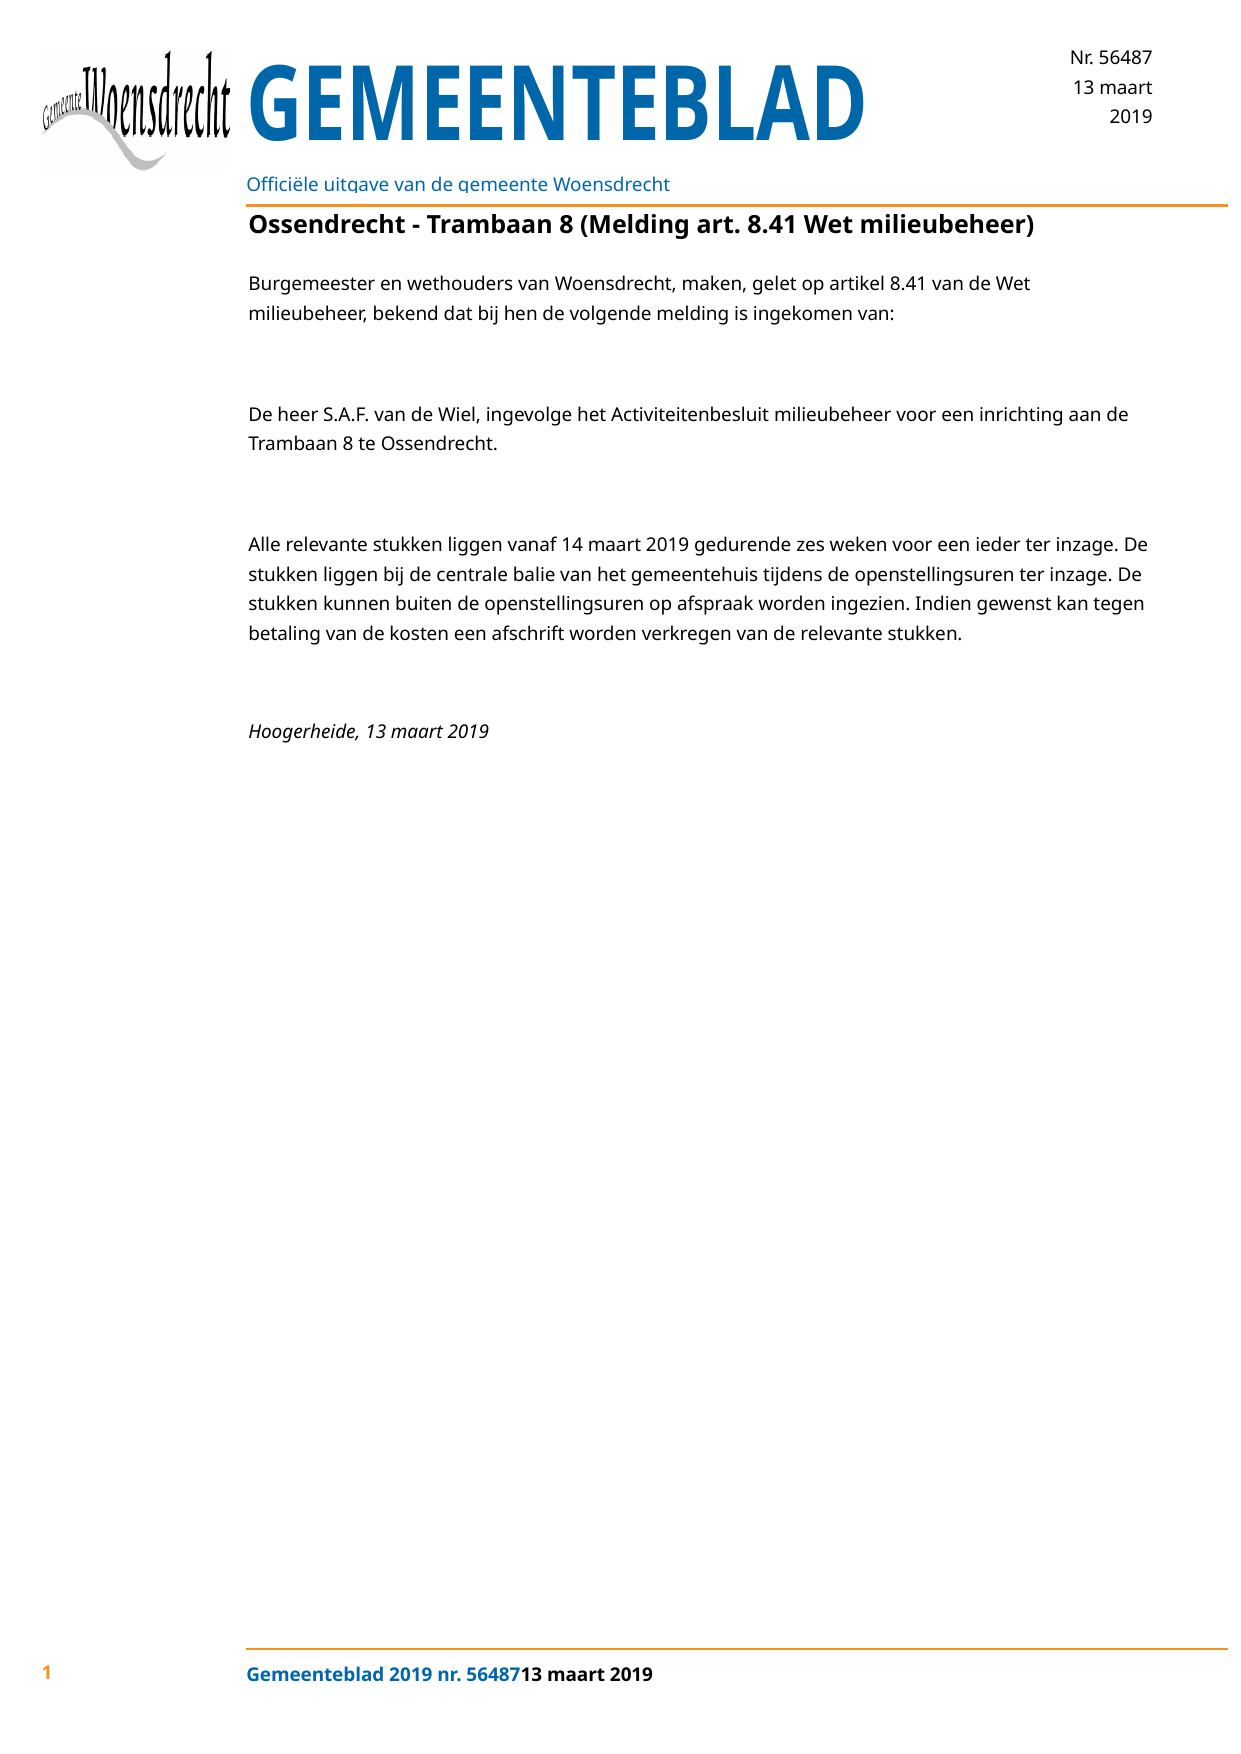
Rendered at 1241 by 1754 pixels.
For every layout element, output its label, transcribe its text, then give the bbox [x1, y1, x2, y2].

picture [41, 47, 231, 172]
text Ossendrecht - Trambaan 8 (Melding art. 8.41 Wet milieubeheer) [248, 207, 1152, 241]
text Burgemeester en wethouders van Woensdrecht, maken, gelet op artikel 8.41 van de Wet milieubeheer, bekend dat bij hen de volgende melding is ingekomen van: [248, 270, 1152, 326]
text Alle relevante stukken liggen vanaf 14 maart 2019 gedurende zes weken voor een ieder ter inzage. De stukken liggen bij de centrale balie van het gemeentehuis tijdens de openstellingsuren ter inzage. De stukken kunnen buiten de openstellingsuren op afspraak worden ingezien. Indien gewenst kan tegen betaling van de kosten een afschrift worden verkregen van de relevante stukken. [248, 531, 1152, 646]
text De heer S.A.F. van de Wiel, ingevolge het Activiteitenbesluit milieubeheer voor een inrichting aan de Trambaan 8 te Ossendrecht. [248, 401, 1152, 456]
text Hoogerheide, 13 maart 2019 [248, 718, 1152, 744]
